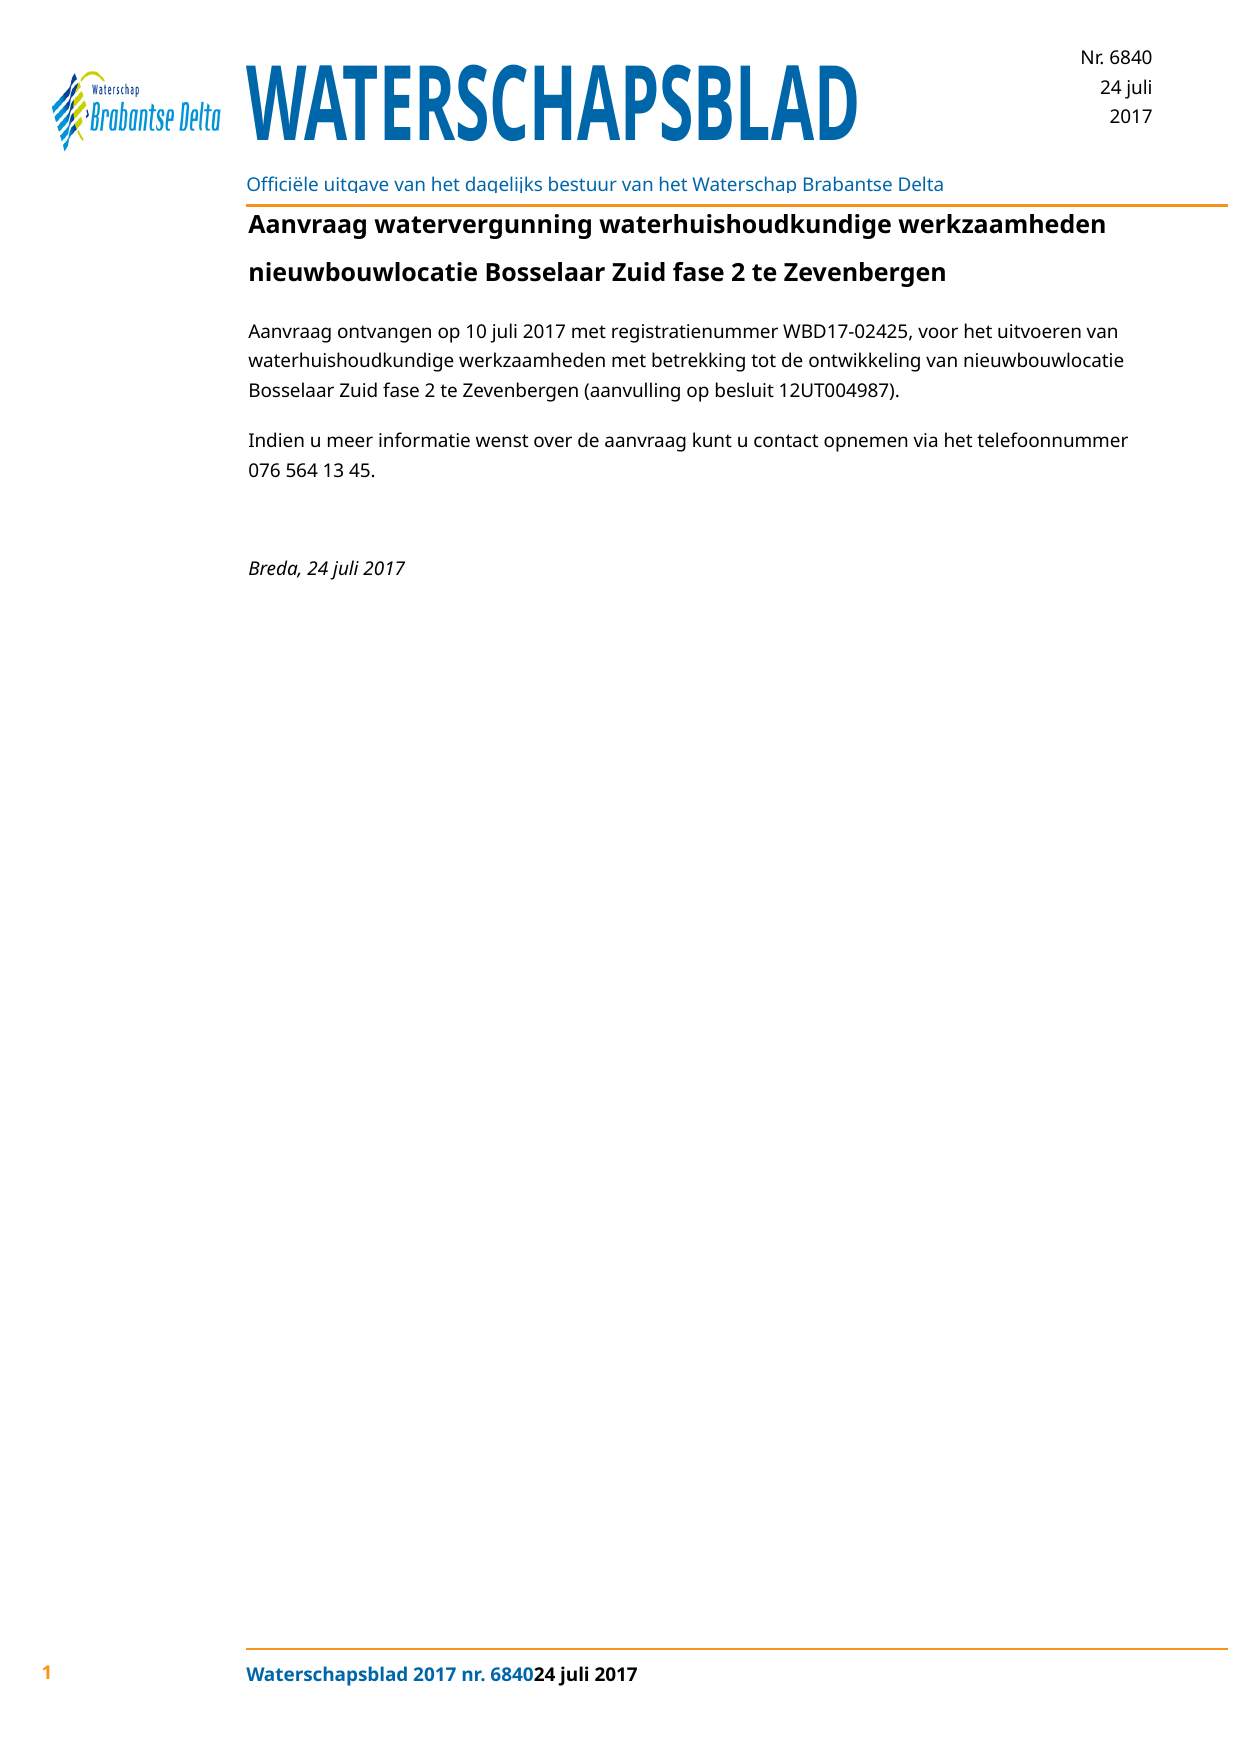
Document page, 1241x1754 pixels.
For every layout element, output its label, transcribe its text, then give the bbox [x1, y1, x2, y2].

text Indien u meer informatie wenst over de aanvraag kunt u contact opnemen via het telefoonnummer 076 564 13 45. [248, 427, 1152, 483]
text Breda, 24 juli 2017 [248, 555, 1152, 581]
text Aanvraag ontvangen op 10 juli 2017 met registratienummer WBD17-02425, voor het uitvoeren van waterhuishoudkundige werkzaamheden met betrekking tot de ontwikkeling van nieuwbouwlocatie Bosselaar Zuid fase 2 te Zevenbergen (aanvulling op besluit 12UT004987). [248, 318, 1152, 403]
picture [41, 47, 231, 172]
text Aanvraag watervergunning waterhuishoudkundige werkzaamheden nieuwbouwlocatie Bosselaar Zuid fase 2 te Zevenbergen [248, 207, 1152, 288]
